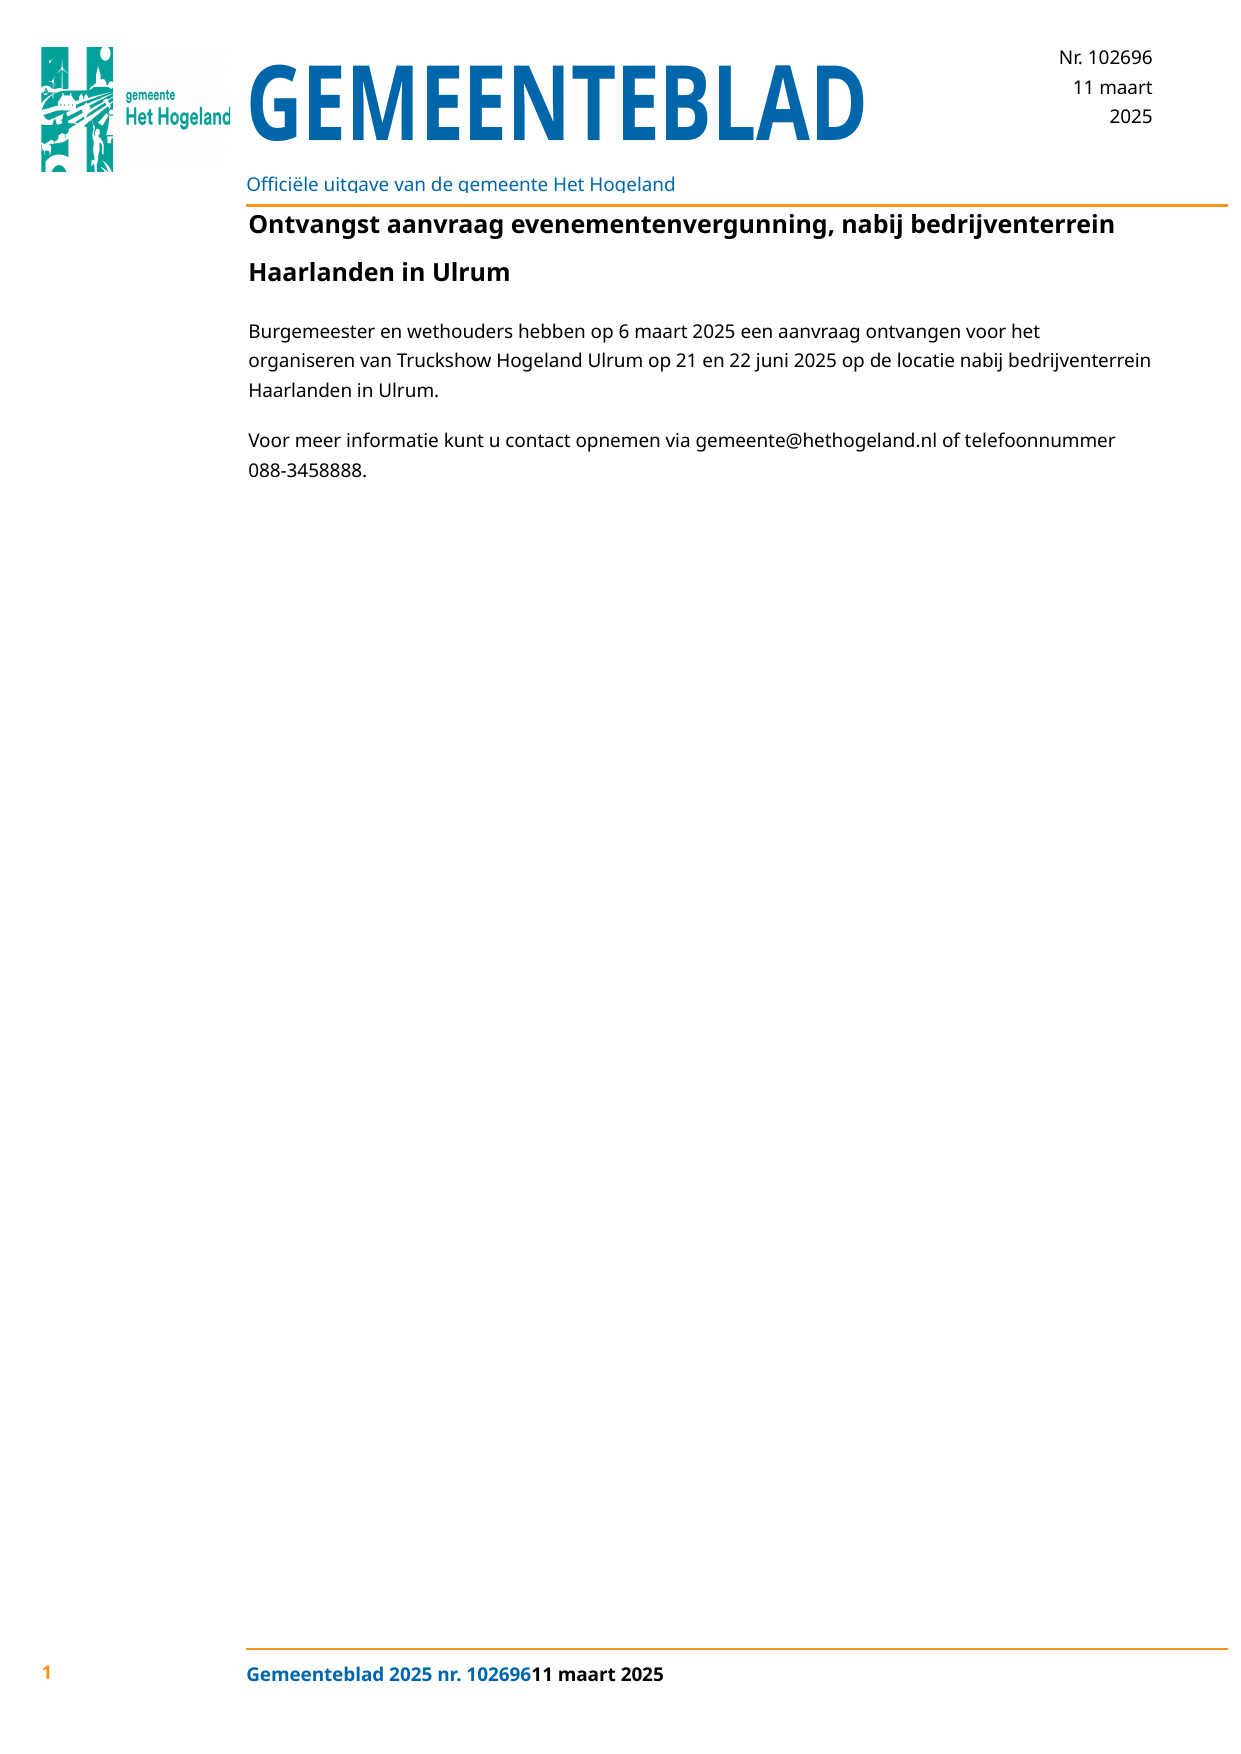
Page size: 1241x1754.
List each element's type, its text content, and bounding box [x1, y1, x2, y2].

text Voor meer informatie kunt u contact opnemen via gemeente@hethogeland.nl of telefoonnummer 088-3458888. [248, 427, 1152, 483]
text Ontvangst aanvraag evenementenvergunning, nabij bedrijventerrein Haarlanden in Ulrum [248, 207, 1152, 288]
text Burgemeester en wethouders hebben op 6 maart 2025 een aanvraag ontvangen voor het organiseren van Truckshow Hogeland Ulrum op 21 en 22 juni 2025 op de locatie nabij bedrijventerrein Haarlanden in Ulrum. [248, 318, 1152, 403]
picture [41, 47, 231, 172]
